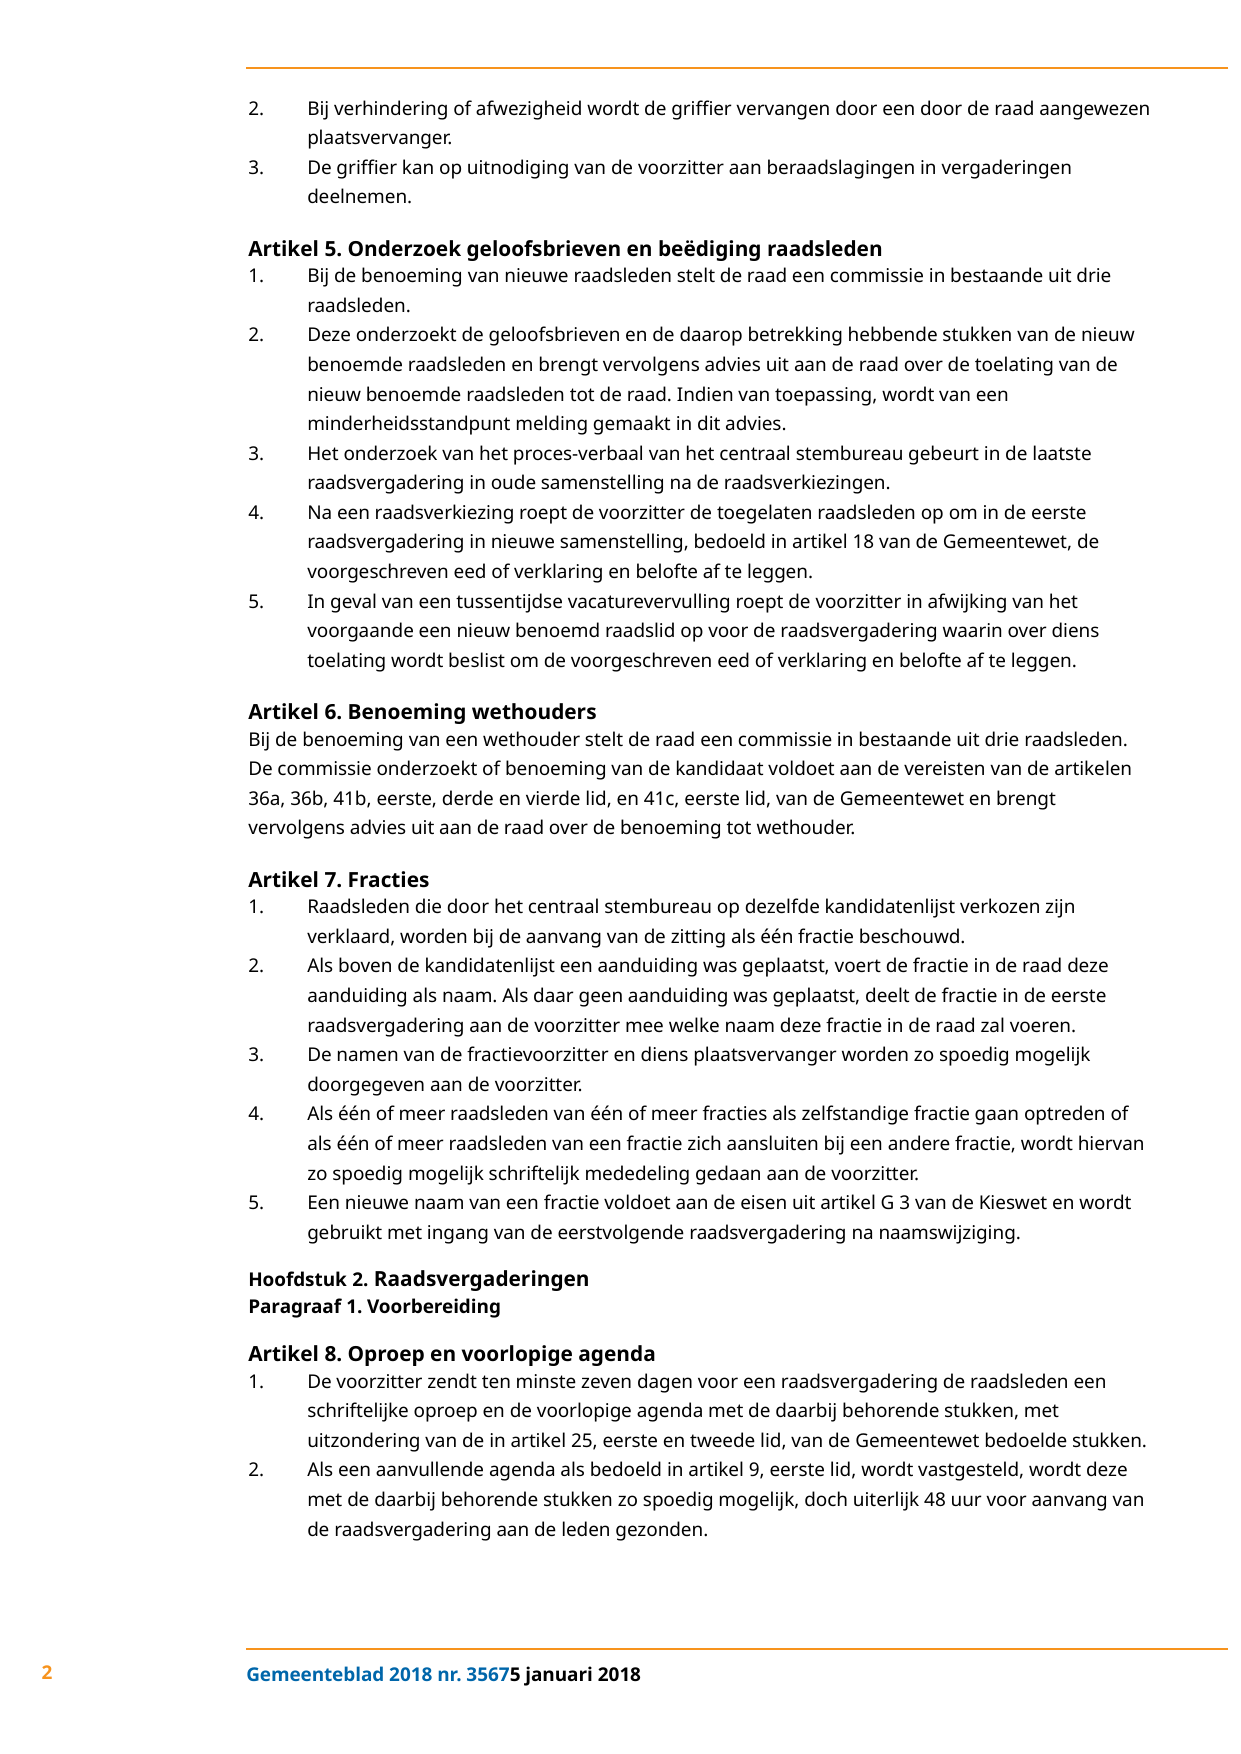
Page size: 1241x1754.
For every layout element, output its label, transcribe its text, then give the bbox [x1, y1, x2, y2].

text Artikel 8. Oproep en voorlopige agenda [248, 1339, 1152, 1368]
list Het onderzoek van het proces-verbaal van het centraal stembureau gebeurt in de laatste raadsvergadering in oude samenstelling na de raadsverkiezingen. [248, 440, 1152, 495]
list De namen van de fractievoorzitter en diens plaatsvervanger worden zo spoedig mogelijk doorgegeven aan de voorzitter. [248, 1041, 1152, 1097]
list Als één of meer raadsleden van één of meer fracties als zelfstandige fractie gaan optreden of als één of meer raadsleden van een fractie zich aansluiten bij een andere fractie, wordt hiervan zo spoedig mogelijk schriftelijk mededeling gedaan aan de voorzitter. [248, 1101, 1152, 1185]
text Artikel 5. Onderzoek geloofsbrieven en beëdiging raadsleden [248, 234, 1152, 262]
text Bij de benoeming van een wethouder stelt de raad een commissie in bestaande uit drie raadsleden. De commissie onderzoekt of benoeming van de kandidaat voldoet aan de vereisten van de artikelen 36a, 36b, 41b, eerste, derde en vierde lid, en 41c, eerste lid, van de Gemeentewet en brengt vervolgens advies uit aan de raad over de benoeming tot wethouder. [248, 726, 1152, 840]
text Artikel 6. Benoeming wethouders [248, 697, 1152, 726]
list De griffier kan op uitnodiging van de voorzitter aan beraadslagingen in vergaderingen deelnemen. [248, 154, 1152, 209]
list Deze onderzoekt de geloofsbrieven en de daarop betrekking hebbende stukken van de nieuw benoemde raadsleden en brengt vervolgens advies uit aan de raad over de toelating van de nieuw benoemde raadsleden tot de raad. Indien van toepassing, wordt van een minderheidsstandpunt melding gemaakt in dit advies. [248, 322, 1152, 436]
list Na een raadsverkiezing roept de voorzitter de toegelaten raadsleden op om in de eerste raadsvergadering in nieuwe samenstelling, bedoeld in artikel 18 van de Gemeentewet, de voorgeschreven eed of verklaring en belofte af te leggen. [248, 499, 1152, 584]
list Als boven de kandidatenlijst een aanduiding was geplaatst, voert de fractie in de raad deze aanduiding als naam. Als daar geen aanduiding was geplaatst, deelt de fractie in de eerste raadsvergadering aan de voorzitter mee welke naam deze fractie in de raad zal voeren. [248, 953, 1152, 1037]
list Raadsleden die door het centraal stembureau op dezelfde kandidatenlijst verkozen zijn verklaard, worden bij de aanvang van de zitting als één fractie beschouwd. [248, 893, 1152, 949]
list Als een aanvullende agenda als bedoeld in artikel 9, eerste lid, wordt vastgesteld, wordt deze met de daarbij behorende stukken zo spoedig mogelijk, doch uiterlijk 48 uur voor aanvang van de raadsvergadering aan de leden gezonden. [248, 1457, 1152, 1542]
list Bij verhindering of afwezigheid wordt de griffier vervangen door een door de raad aangewezen plaatsvervanger. [248, 95, 1152, 150]
list In geval van een tussentijdse vacaturevervulling roept de voorzitter in afwijking van het voorgaande een nieuw benoemd raadslid op voor de raadsvergadering waarin over diens toelating wordt beslist om de voorgeschreven eed of verklaring en belofte af te leggen. [248, 588, 1152, 673]
list Een nieuwe naam van een fractie voldoet aan de eisen uit artikel G 3 van de Kieswet en wordt gebruikt met ingang van de eerstvolgende raadsvergadering na naamswijziging. [248, 1189, 1152, 1244]
text Paragraaf 1. Voorbereiding [248, 1293, 1152, 1319]
list De voorzitter zendt ten minste zeven dagen voor een raadsvergadering de raadsleden een schriftelijke oproep en de voorlopige agenda met de daarbij behorende stukken, met uitzondering van de in artikel 25, eerste en tweede lid, van de Gemeentewet bedoelde stukken. [248, 1368, 1152, 1453]
text Artikel 7. Fracties [248, 865, 1152, 893]
list Bij de benoeming van nieuwe raadsleden stelt de raad een commissie in bestaande uit drie raadsleden. [248, 262, 1152, 318]
text Hoofdstuk 2. Raadsvergaderingen [248, 1264, 1152, 1293]
picture [41, 47, 231, 172]
